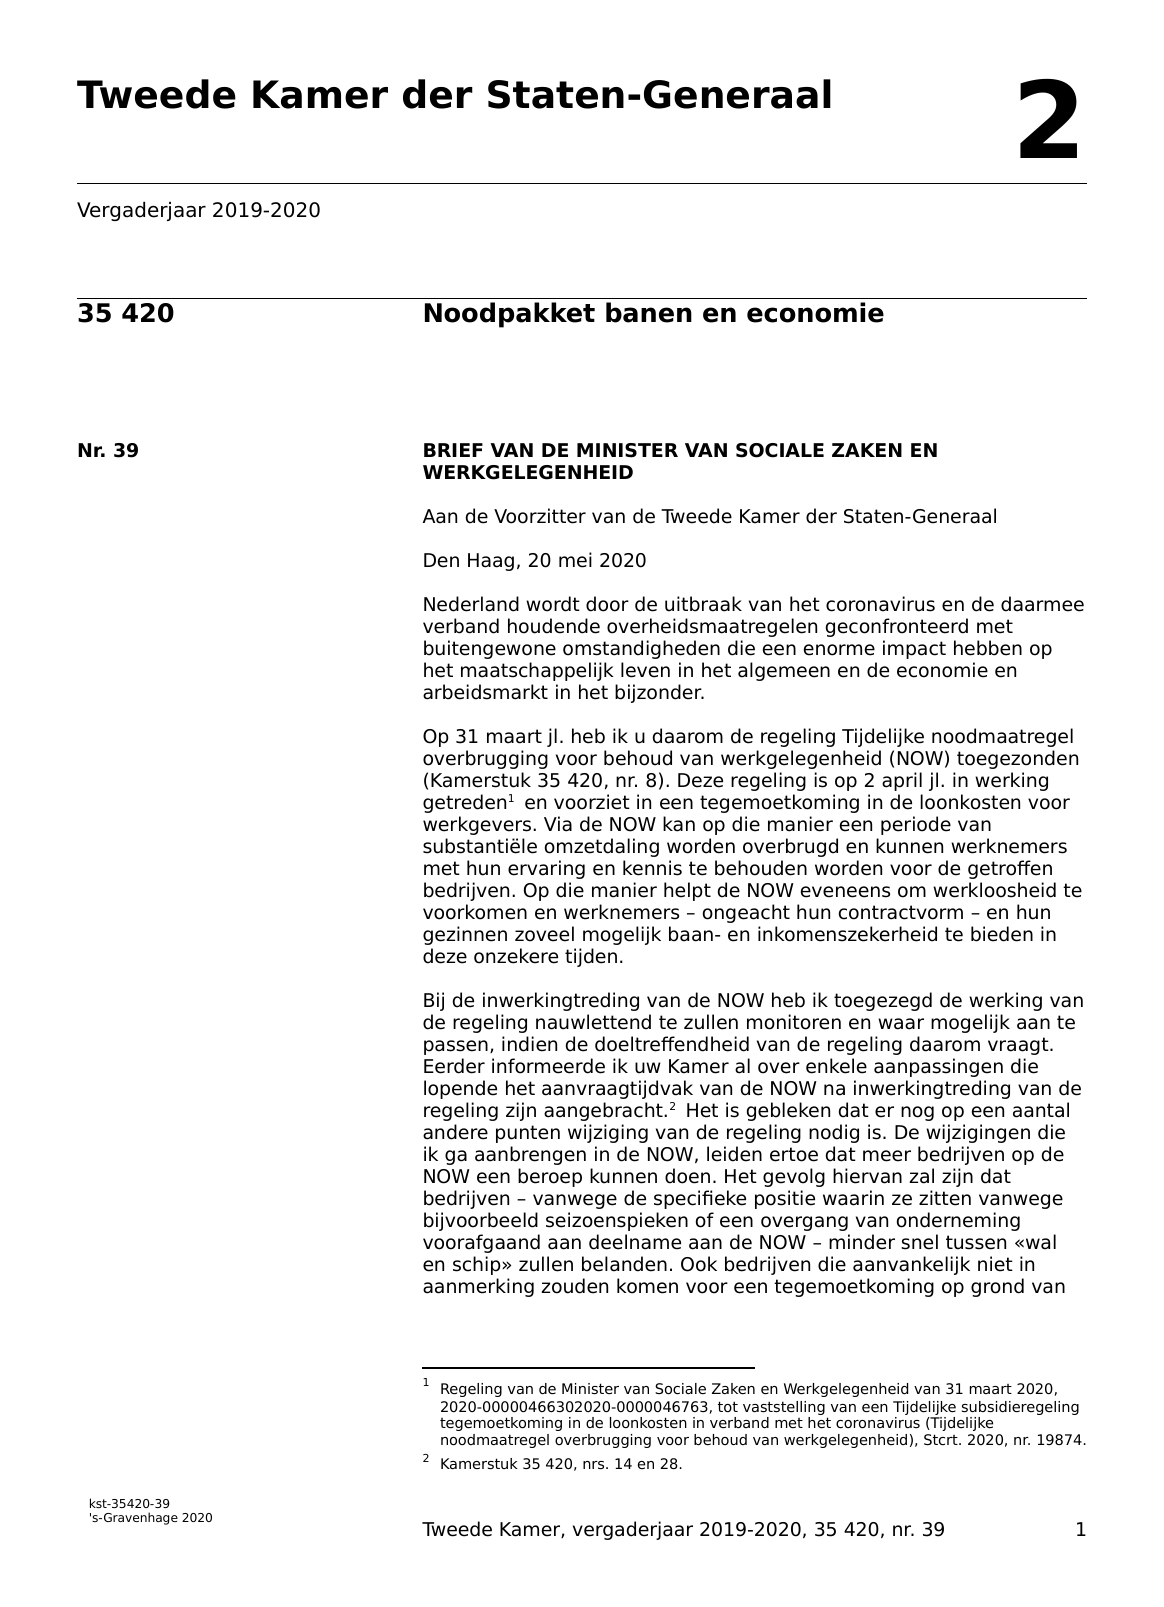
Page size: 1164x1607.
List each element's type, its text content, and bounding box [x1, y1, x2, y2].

text Regeling van de Minister van Sociale Zaken en Werkgelegenheid van 31 maart 2020, 2020-00000466302020-0000046763, tot vaststelling van een Tijdelijke subsidieregeling tegemoetkoming in de loonkosten in verband met het coronavirus (Tijdelijke noodmaatregel overbrugging voor behoud van werkgelegenheid), Stcrt. 2020, nr. 19874. [422, 1377, 1087, 1449]
text Den Haag, 20 mei 2020 [422, 550, 1087, 572]
text Aan de Voorzitter van de Tweede Kamer der Staten-Generaal [422, 506, 1087, 528]
table_header Tweede Kamer der Staten-Generaal [77, 59, 886, 183]
subtitle 35 420 Noodpakket banen en economie [77, 299, 1087, 329]
text 's-Gravenhage 2020 [88, 1511, 323, 1525]
text Op 31 maart jl. heb ik u daarom de regeling Tijdelijke noodmaatregel overbrugging voor behoud van werkgelegenheid (NOW) toegezonden (Kamerstuk 35 420, nr. 8). Deze regeling is op 2 april jl. in werking getreden en voorziet in een tegemoetkoming in de loonkosten voor werkgevers. Via de NOW kan op die manier een periode van substantiële omzetdaling worden overbrugd en kunnen werknemers met hun ervaring en kennis te behouden worden voor de getroffen bedrijven. Op die manier helpt de NOW eveneens om werkloosheid te voorkomen en werknemers – ongeacht hun contractvorm – en hun gezinnen zoveel mogelijk baan- en inkomenszekerheid te bieden in deze onzekere tijden. [422, 726, 1087, 968]
table_cell Vergaderjaar 2019-2020 [77, 184, 1087, 298]
text Bij de inwerkingtreding van de NOW heb ik toegezegd de werking van de regeling nauwlettend te zullen monitoren en waar mogelijk aan te passen, indien de doeltreffendheid van de regeling daarom vraagt. Eerder informeerde ik uw Kamer al over enkele aanpassingen die lopende het aanvraagtijdvak van de NOW na inwerkingtreding van de regeling zijn aangebracht. Het is gebleken dat er nog op een aantal andere punten wijziging van de regeling nodig is. De wijzigingen die ik ga aanbrengen in de NOW, leiden ertoe dat meer bedrijven op de NOW een beroep kunnen doen. Het gevolg hiervan zal zijn dat bedrijven – vanwege de specifieke positie waarin ze zitten vanwege bijvoorbeeld seizoenspieken of een overgang van onderneming voorafgaand aan deelname aan de NOW – minder snel tussen «wal en schip» zullen belanden. Ook bedrijven die aanvankelijk niet in aanmerking zouden komen voor een tegemoetkoming op grond van [422, 990, 1087, 1298]
text kst-35420-39 [88, 1497, 323, 1511]
subtitle Nr. 39 BRIEF VAN DE MINISTER VAN SOCIALE ZAKEN EN WERKGELEGENHEID [77, 440, 1087, 484]
text Nederland wordt door de uitbraak van het coronavirus en de daarmee verband houdende overheidsmaatregelen geconfronteerd met buitengewone omstandigheden die een enorme impact hebben op het maatschappelijk leven in het algemeen en de economie en arbeidsmarkt in het bijzonder. [422, 594, 1087, 704]
table_header 2 [886, 59, 1087, 183]
text Kamerstuk 35 420, nrs. 14 en 28. [422, 1452, 1087, 1474]
